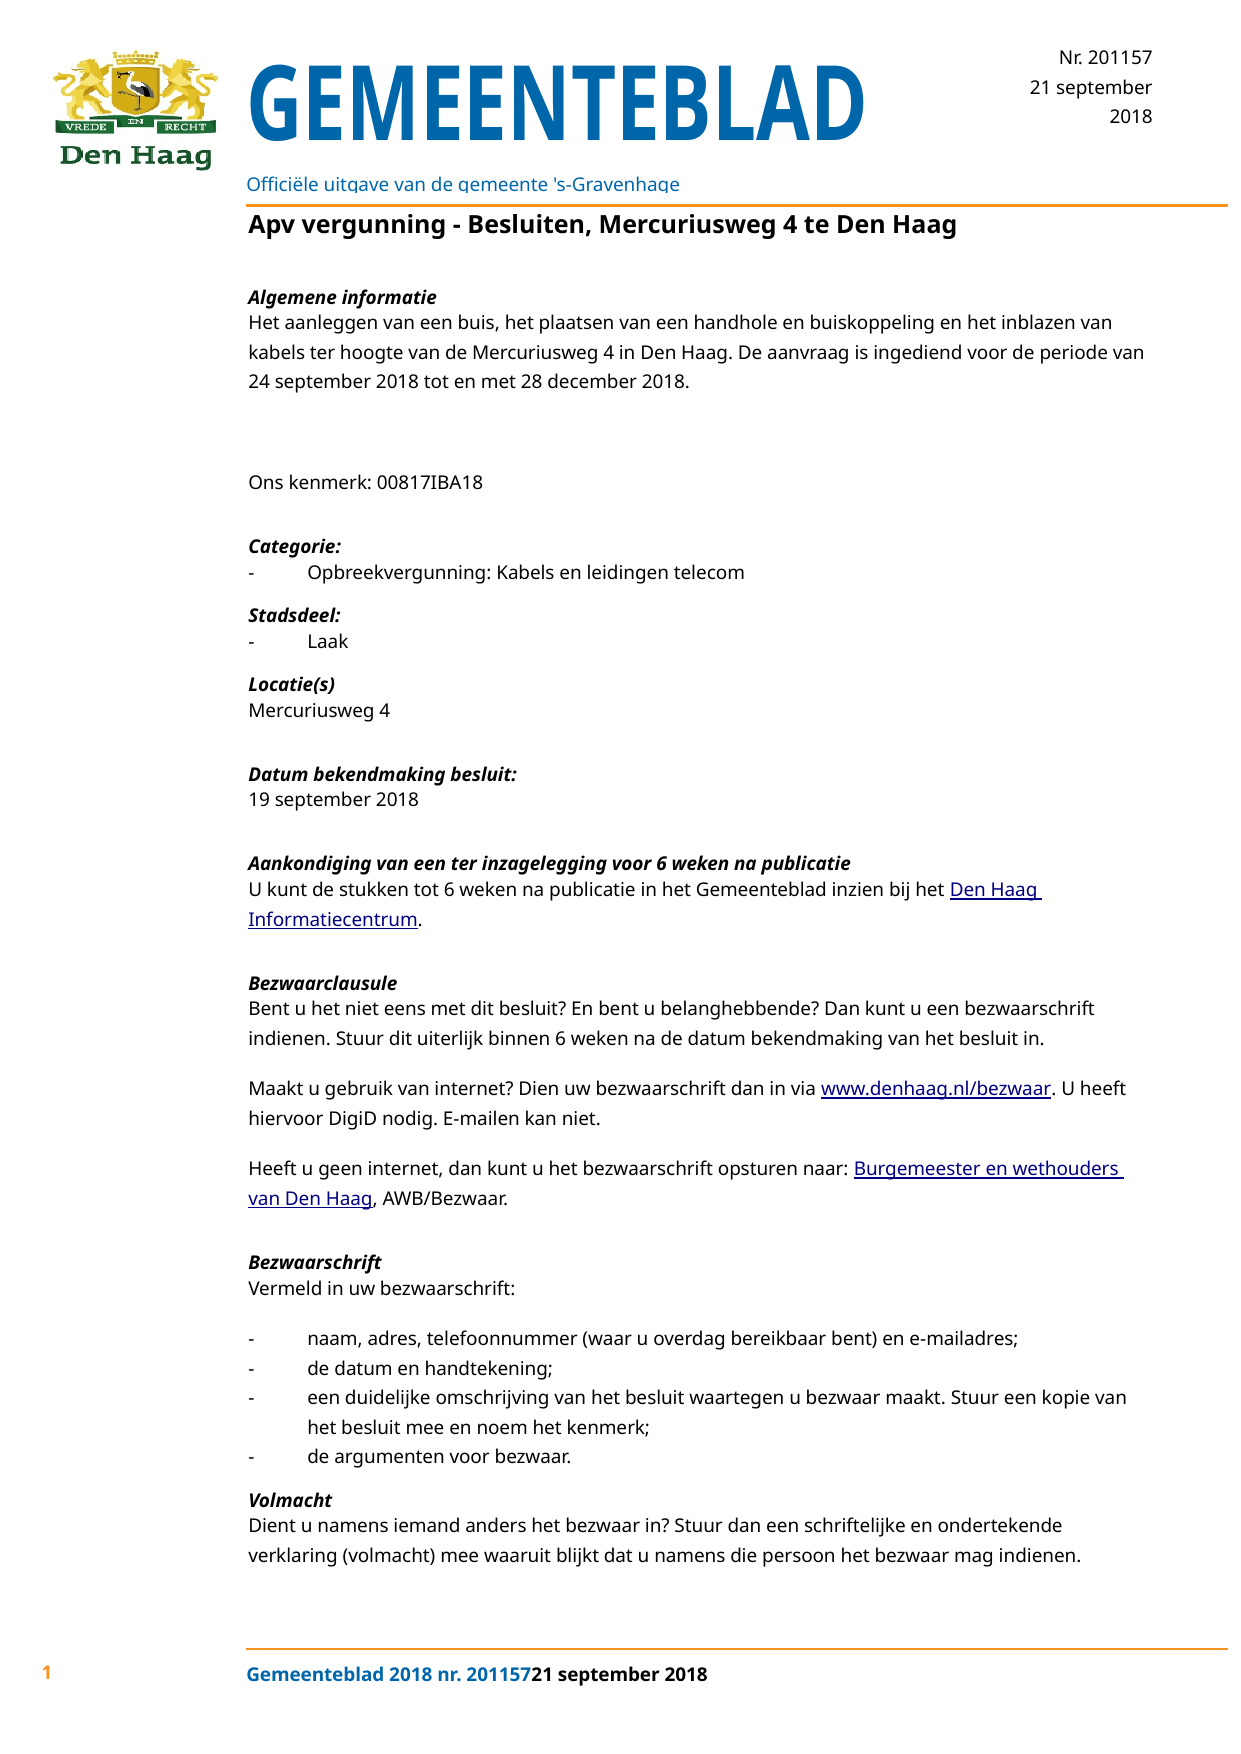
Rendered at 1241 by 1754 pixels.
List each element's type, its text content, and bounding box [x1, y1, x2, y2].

text 19 september 2018 [248, 787, 1152, 812]
text Stadsdeel: [248, 602, 1152, 628]
text Bezwaarschrift [248, 1249, 1152, 1275]
text Bent u het niet eens met dit besluit? En bent u belanghebbende? Dan kunt u een bezwaarschrift indienen. Stuur dit uiterlijk binnen 6 weken na de datum bekendmaking van het besluit in. [248, 996, 1152, 1051]
list naam, adres, telefoonnummer (waar u overdag bereikbaar bent) en e-mailadres; [248, 1325, 1152, 1351]
text Aankondiging van een ter inzagelegging voor 6 weken na publicatie [248, 851, 1152, 876]
text Dient u namens iemand anders het bezwaar in? Stuur dan een schriftelijke en ondertekende verklaring (volmacht) mee waaruit blijkt dat u namens die persoon het bezwaar mag indienen. [248, 1512, 1152, 1568]
list Laak [248, 628, 1152, 654]
text Algemene informatie [248, 284, 1152, 309]
list Opbreekvergunning: Kabels en leidingen telecom [248, 559, 1152, 585]
text Vermeld in uw bezwaarschrift: [248, 1275, 1152, 1301]
text Ons kenmerk: 00817IBA18 [248, 469, 1152, 495]
list een duidelijke omschrijving van het besluit waartegen u bezwaar maakt. Stuur een kopie van het besluit mee en noem het kenmerk; [248, 1384, 1152, 1440]
picture [41, 47, 231, 172]
list de argumenten voor bezwaar. [248, 1444, 1152, 1469]
text Het aanleggen van een buis, het plaatsen van een handhole en buiskoppeling en het inblazen van kabels ter hoogte van de Mercuriusweg 4 in Den Haag. De aanvraag is ingediend voor de periode van 24 september 2018 tot en met 28 december 2018. [248, 309, 1152, 394]
text Locatie(s) [248, 671, 1152, 697]
text Categorie: [248, 533, 1152, 559]
list de datum en handtekening; [248, 1355, 1152, 1381]
text Mercuriusweg 4 [248, 697, 1152, 723]
text Datum bekendmaking besluit: [248, 761, 1152, 787]
text Heeft u geen internet, dan kunt u het bezwaarschrift opsturen naar: Burgemeester en wethouders van Den Haag, AWB/Bezwaar. [248, 1156, 1152, 1211]
text Bezwaarclausule [248, 970, 1152, 996]
text U kunt de stukken tot 6 weken na publicatie in het Gemeenteblad inzien bij het Den Haag Informatiecentrum. [248, 876, 1152, 932]
text Apv vergunning - Besluiten, Mercuriusweg 4 te Den Haag [248, 207, 1152, 241]
text Volmacht [248, 1487, 1152, 1512]
text Maakt u gebruik van internet? Dien uw bezwaarschrift dan in via www.denhaag.nl/bezwaar. U heeft hiervoor DigiD nodig. E-mailen kan niet. [248, 1076, 1152, 1131]
